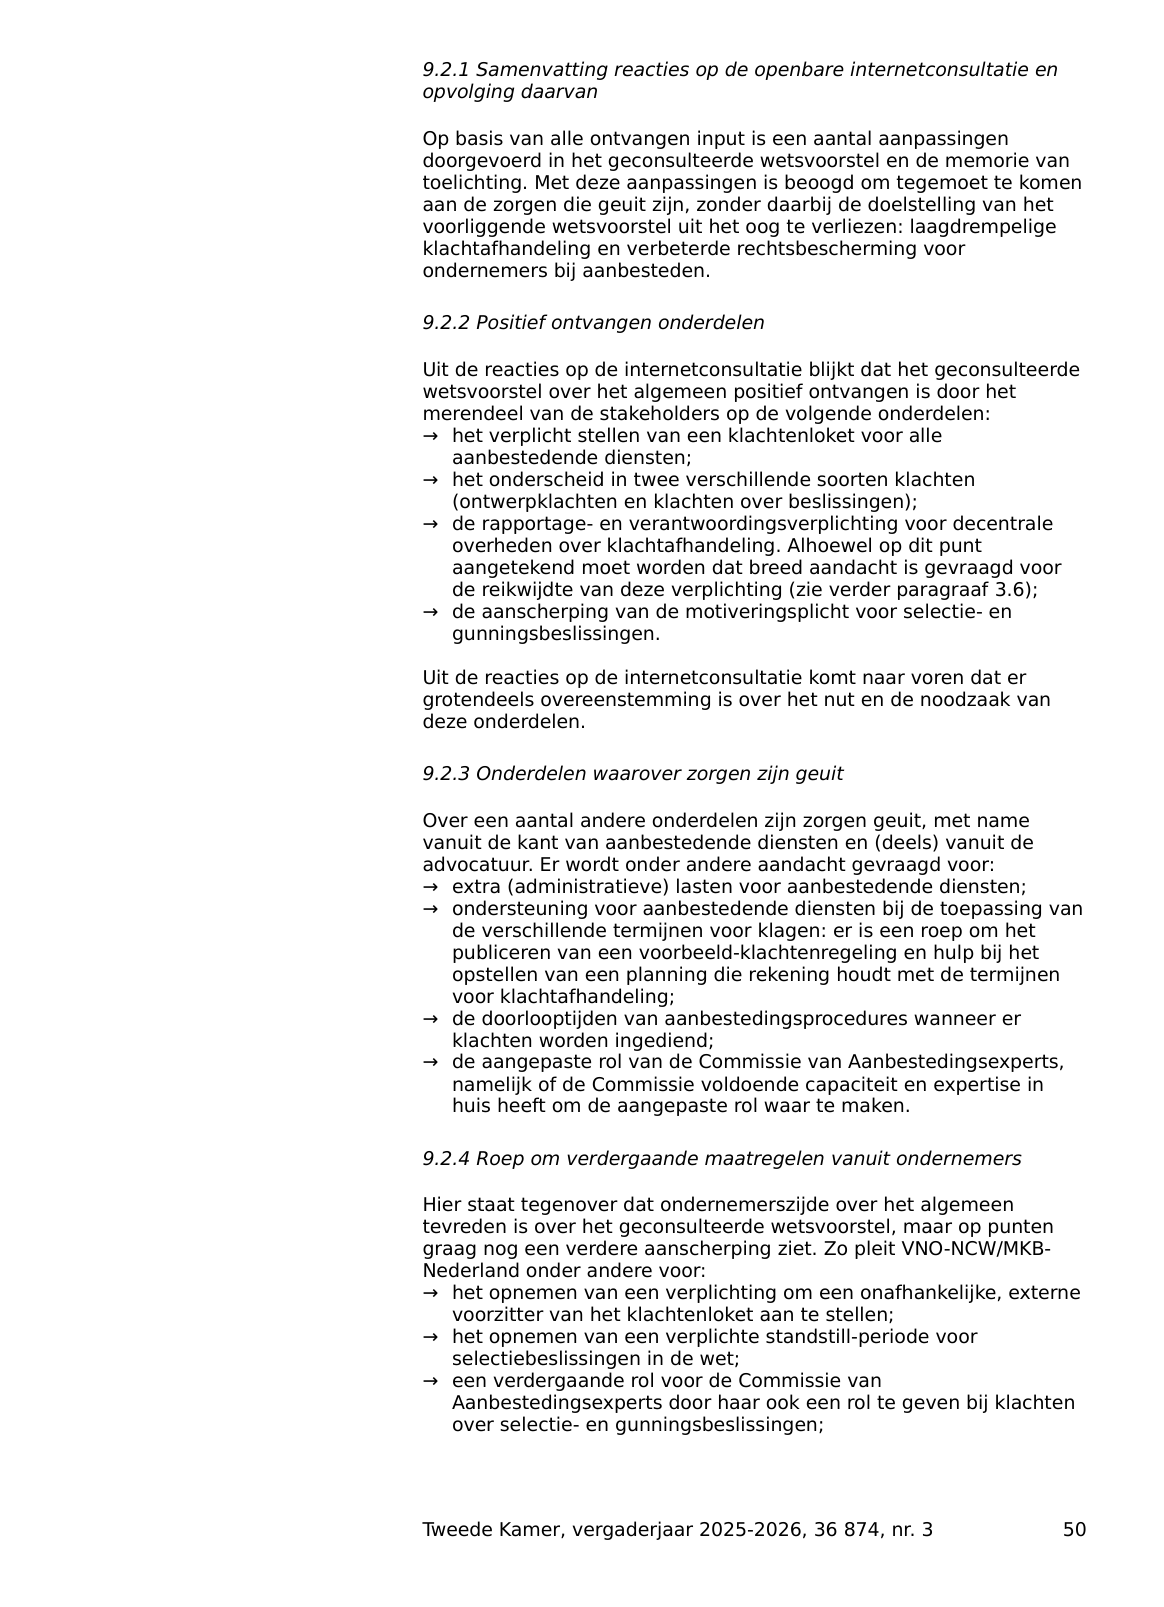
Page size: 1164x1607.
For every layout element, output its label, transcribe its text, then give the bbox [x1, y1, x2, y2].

text Op basis van alle ontvangen input is een aantal aanpassingen doorgevoerd in het geconsulteerde wetsvoorstel en de memorie van toelichting. Met deze aanpassingen is beoogd om tegemoet te komen aan de zorgen die geuit zijn, zonder daarbij de doelstelling van het voorliggende wetsvoorstel uit het oog te verliezen: laagdrempelige klachtafhandeling en verbeterde rechtsbescherming voor ondernemers bij aanbesteden. [422, 128, 1087, 282]
text → een verdergaande rol voor de Commissie van Aanbestedingsexperts door haar ook een rol te geven bij klachten over selectie- en gunningsbeslissingen; [422, 1370, 1087, 1436]
text → de aangepaste rol van de Commissie van Aanbestedingsexperts, namelijk of de Commissie voldoende capaciteit en expertise in huis heeft om de aangepaste rol waar te maken. [422, 1051, 1087, 1117]
text Hier staat tegenover dat ondernemerszijde over het algemeen tevreden is over het geconsulteerde wetsvoorstel, maar op punten graag nog een verdere aanscherping ziet. Zo pleit VNO-NCW/MKB-Nederland onder andere voor: [422, 1194, 1087, 1282]
text → het onderscheid in twee verschillende soorten klachten (ontwerpklachten en klachten over beslissingen); [422, 469, 1087, 513]
text Over een aantal andere onderdelen zijn zorgen geuit, met name vanuit de kant van aanbestedende diensten en (deels) vanuit de advocatuur. Er wordt onder andere aandacht gevraagd voor: [422, 810, 1087, 876]
text → het opnemen van een verplichting om een onafhankelijke, externe voorzitter van het klachtenloket aan te stellen; [422, 1282, 1087, 1326]
subtitle 9.2.4 Roep om verdergaande maatregelen vanuit ondernemers [422, 1147, 1087, 1169]
text → het verplicht stellen van een klachtenloket voor alle aanbestedende diensten; [422, 425, 1087, 469]
text → ondersteuning voor aanbestedende diensten bij de toepassing van de verschillende termijnen voor klagen: er is een roep om het publiceren van een voorbeeld-klachtenregeling en hulp bij het opstellen van een planning die rekening houdt met de termijnen voor klachtafhandeling; [422, 898, 1087, 1007]
text → de aanscherping van de motiveringsplicht voor selectie- en gunningsbeslissingen. [422, 601, 1087, 644]
text → het opnemen van een verplichte standstill-periode voor selectiebeslissingen in de wet; [422, 1326, 1087, 1370]
text → de rapportage- en verantwoordingsverplichting voor decentrale overheden over klachtafhandeling. Alhoewel op dit punt aangetekend moet worden dat breed aandacht is gevraagd voor de reikwijdte van deze verplichting (zie verder paragraaf 3.6); [422, 513, 1087, 601]
subtitle 9.2.2 Positief ontvangen onderdelen [422, 312, 1087, 334]
text Uit de reacties op de internetconsultatie blijkt dat het geconsulteerde wetsvoorstel over het algemeen positief ontvangen is door het merendeel van de stakeholders op de volgende onderdelen: [422, 359, 1087, 425]
text → de doorlooptijden van aanbestedingsprocedures wanneer er klachten worden ingediend; [422, 1007, 1087, 1051]
subtitle 9.2.1 Samenvatting reacties op de openbare internetconsultatie en opvolging daarvan [422, 59, 1087, 103]
text → extra (administratieve) lasten voor aanbestedende diensten; [422, 876, 1087, 898]
text Uit de reacties op de internetconsultatie komt naar voren dat er grotendeels overeenstemming is over het nut en de noodzaak van deze onderdelen. [422, 667, 1087, 733]
subtitle 9.2.3 Onderdelen waarover zorgen zijn geuit [422, 763, 1087, 785]
